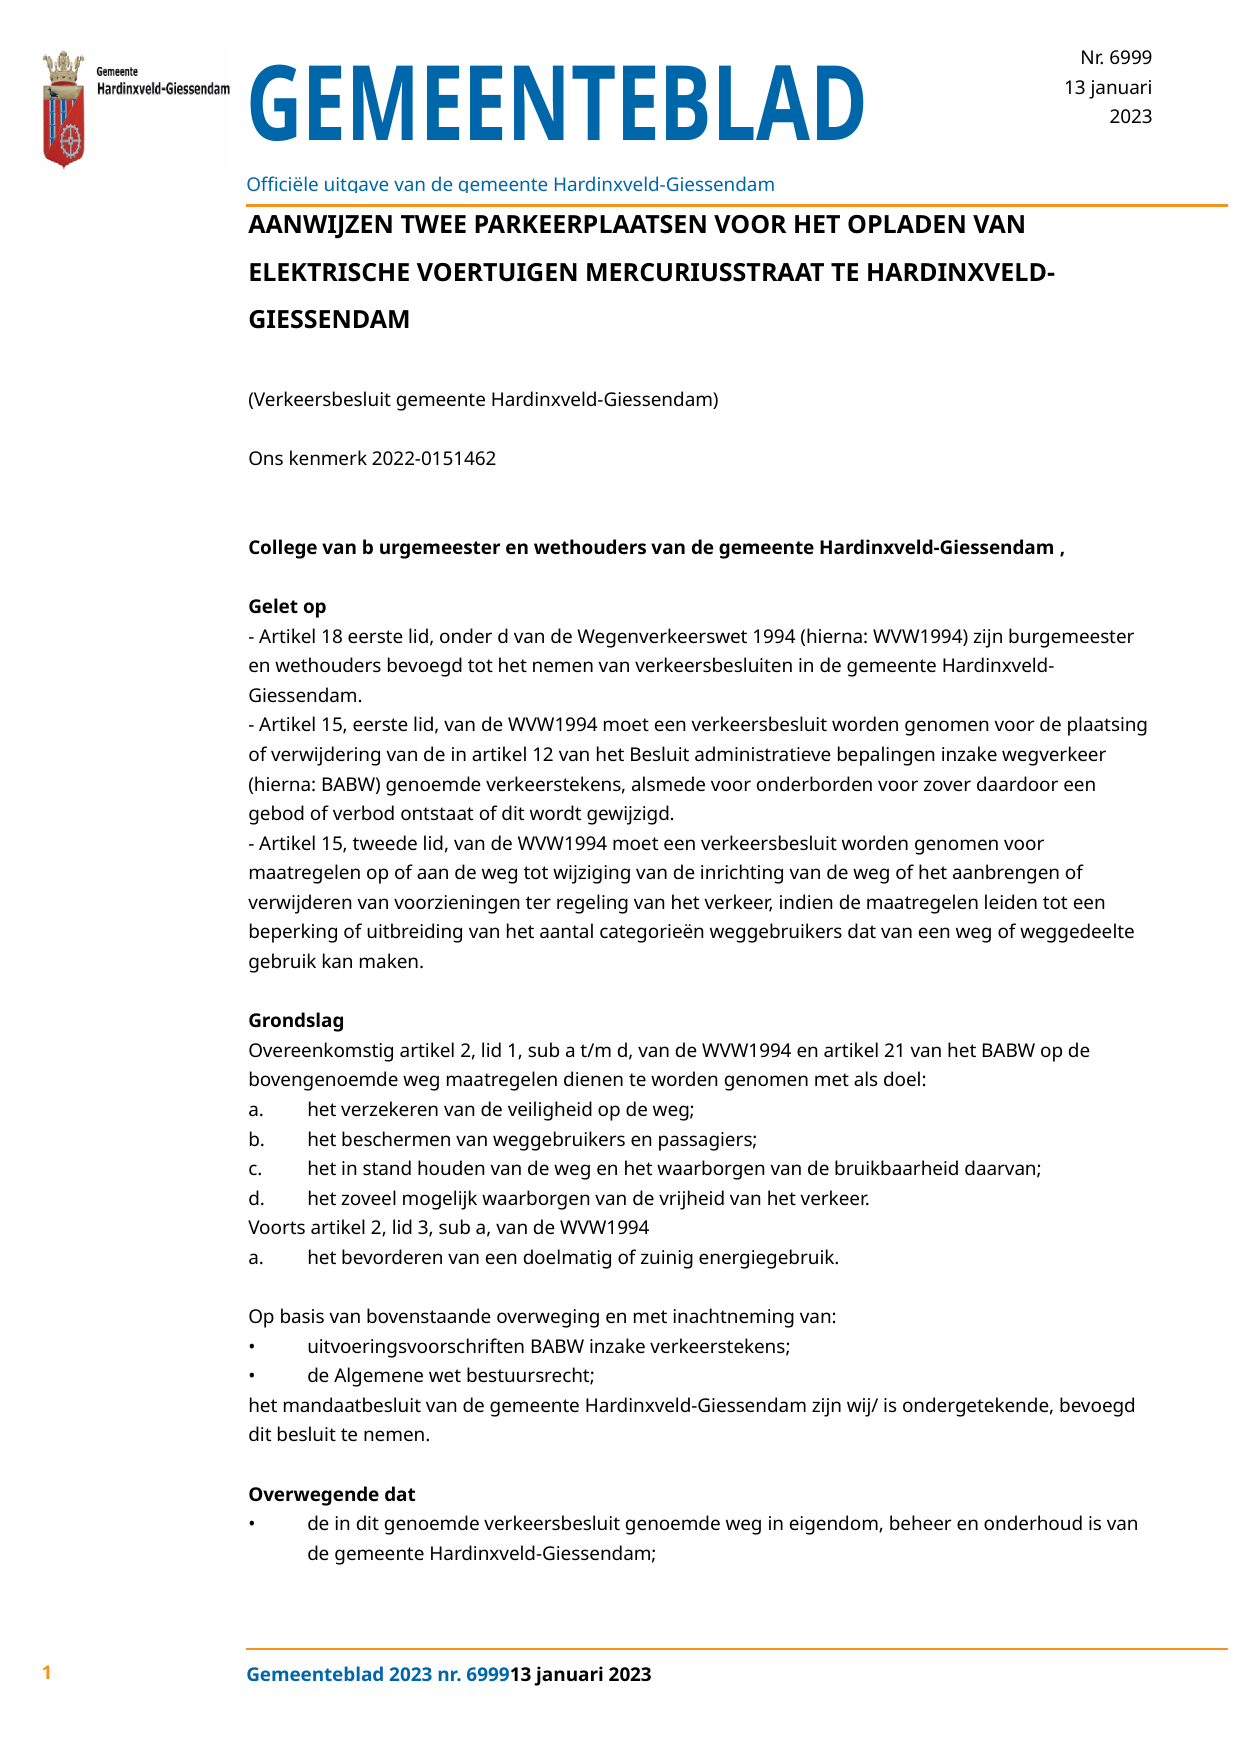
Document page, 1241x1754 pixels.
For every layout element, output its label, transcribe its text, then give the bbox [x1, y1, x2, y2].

list de in dit genoemde verkeersbesluit genoemde weg in eigendom, beheer en onderhoud is van de gemeente Hardinxveld-Giessendam; [248, 1510, 1152, 1566]
text - Artikel 15, eerste lid, van de WVW1994 moet een verkeersbesluit worden genomen voor de plaatsing of verwijdering van de in artikel 12 van het Besluit administratieve bepalingen inzake wegverkeer (hierna: BABW) genoemde verkeerstekens, alsmede voor onderborden voor zover daardoor een gebod of verbod ontstaat of dit wordt gewijzigd. [248, 712, 1152, 826]
text het mandaatbesluit van de gemeente Hardinxveld-Giessendam zijn wij/ is ondergetekende, bevoegd dit besluit te nemen. [248, 1392, 1152, 1447]
text - Artikel 18 eerste lid, onder d van de Wegenverkeerswet 1994 (hierna: WVW1994) zijn burgemeester en wethouders bevoegd tot het nemen van verkeersbesluiten in de gemeente Hardinxveld-Giessendam. [248, 623, 1152, 708]
text Op basis van bovenstaande overweging en met inachtneming van: [248, 1303, 1152, 1329]
text (Verkeersbesluit gemeente Hardinxveld-Giessendam) [248, 386, 1152, 412]
text College van b urgemeester en wethouders van de gemeente Hardinxveld-Giessendam , [248, 534, 1152, 560]
text Voorts artikel 2, lid 3, sub a, van de WVW1994 [248, 1214, 1152, 1240]
text Gelet op [248, 593, 1152, 619]
picture [41, 47, 231, 172]
text Overeenkomstig artikel 2, lid 1, sub a t/m d, van de WVW1994 en artikel 21 van het BABW op de bovengenoemde weg maatregelen dienen te worden genomen met als doel: [248, 1037, 1152, 1092]
list het beschermen van weggebruikers en passagiers; [248, 1126, 1152, 1152]
text Ons kenmerk 2022-0151462 [248, 445, 1152, 471]
text - Artikel 15, tweede lid, van de WVW1994 moet een verkeersbesluit worden genomen voor maatregelen op of aan de weg tot wijziging van de inrichting van de weg of het aanbrengen of verwijderen van voorzieningen ter regeling van het verkeer, indien de maatregelen leiden tot een beperking of uitbreiding van het aantal categorieën weggebruikers dat van een weg of weggedeelte gebruik kan maken. [248, 830, 1152, 974]
list uitvoeringsvoorschriften BABW inzake verkeerstekens; [248, 1333, 1152, 1359]
list het bevorderen van een doelmatig of zuinig energiegebruik. [248, 1244, 1152, 1270]
list het zoveel mogelijk waarborgen van de vrijheid van het verkeer. [248, 1185, 1152, 1211]
text AANWIJZEN TWEE PARKEERPLAATSEN VOOR HET OPLADEN VAN ELEKTRISCHE VOERTUIGEN MERCURIUSSTRAAT TE HARDINXVELD-GIESSENDAM [248, 207, 1152, 336]
list het verzekeren van de veiligheid op de weg; [248, 1096, 1152, 1122]
text Overwegende dat [248, 1481, 1152, 1507]
text Grondslag [248, 1007, 1152, 1033]
list de Algemene wet bestuursrecht; [248, 1362, 1152, 1388]
list het in stand houden van de weg en het waarborgen van de bruikbaarheid daarvan; [248, 1155, 1152, 1181]
